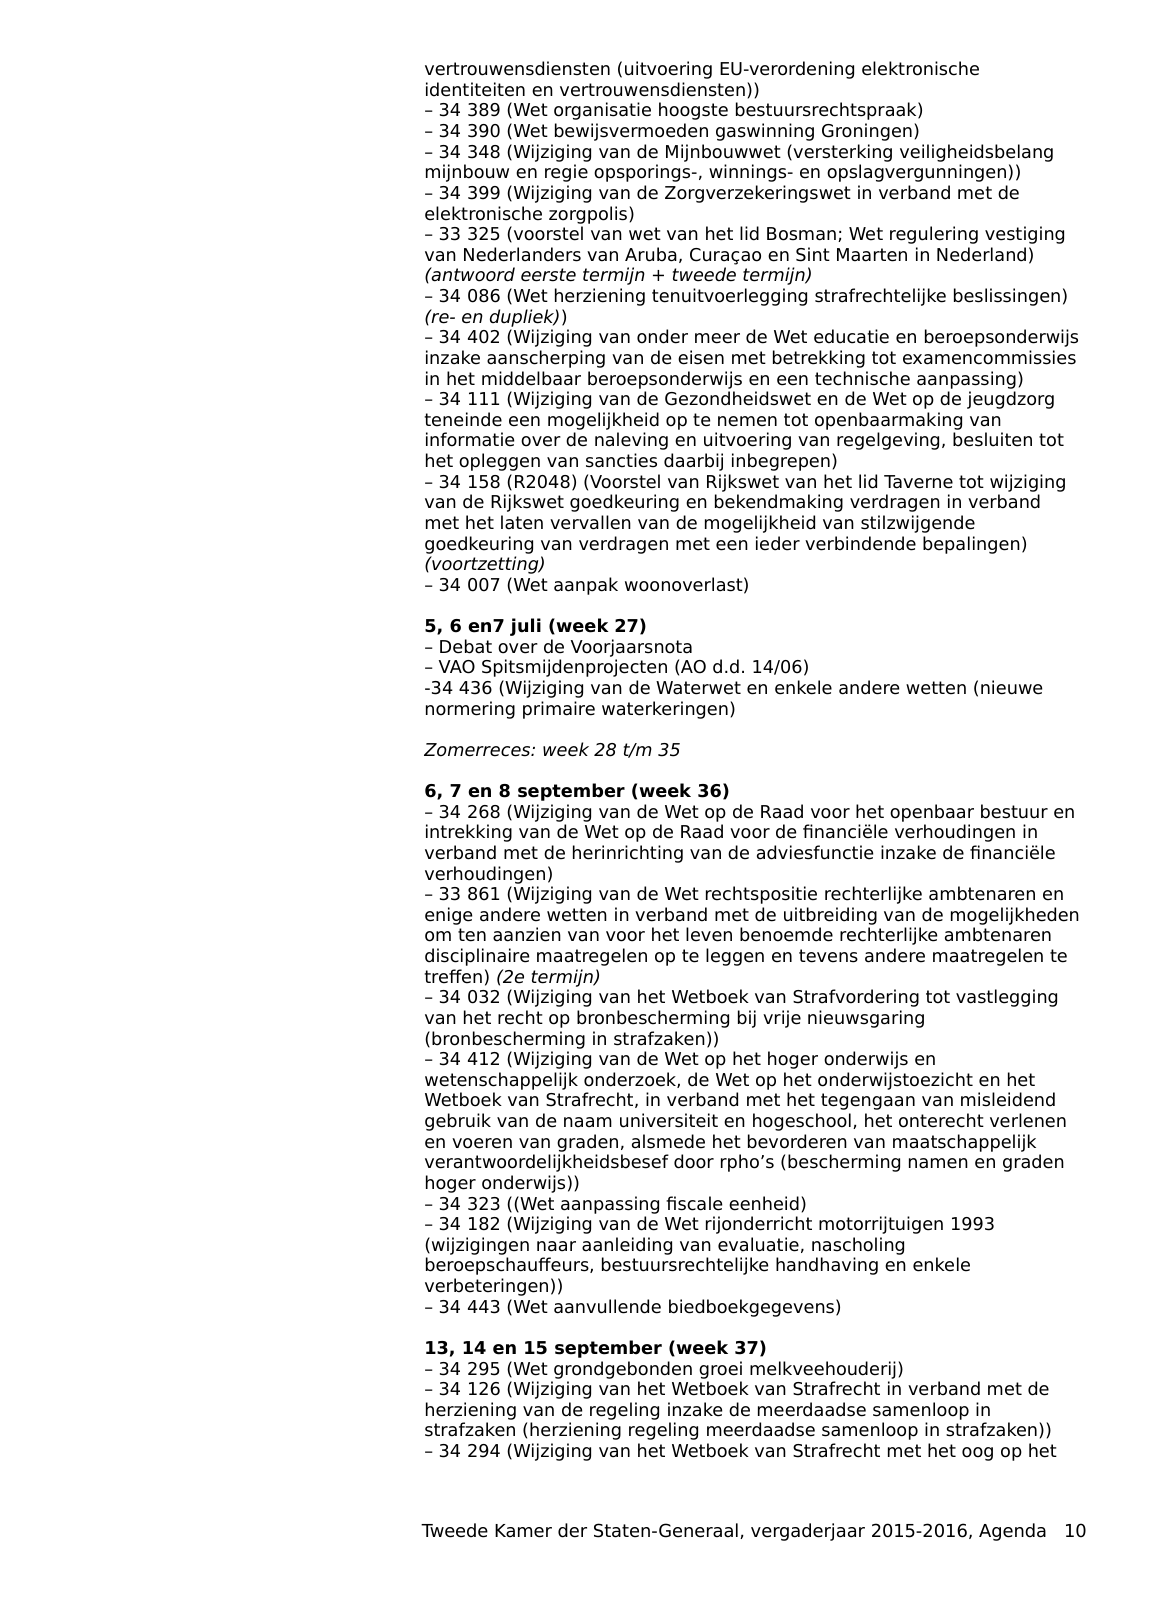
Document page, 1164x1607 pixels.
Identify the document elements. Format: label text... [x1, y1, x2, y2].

table_cell [77, 1194, 401, 1214]
table_cell [401, 987, 418, 1049]
table_cell [418, 719, 1087, 740]
table_cell [401, 1214, 418, 1297]
table_cell [401, 616, 418, 637]
table_cell [401, 327, 418, 389]
table_cell – 34 182 (Wijziging van de Wet rijonderricht motorrijtuigen 1993 (wijzigingen naar aanleiding van evaluatie, nascholing beroepschauffeurs, bestuursrechtelijke handhaving en enkele verbeteringen)) [418, 1214, 1087, 1297]
table_cell [401, 1317, 418, 1338]
table_cell – Debat over de Voorjaarsnota [418, 637, 1087, 657]
table_cell [418, 595, 1087, 616]
table_cell [401, 1194, 418, 1214]
table_cell [77, 100, 401, 121]
table_cell [77, 740, 401, 760]
table_cell [77, 678, 401, 719]
table_cell [401, 657, 418, 678]
table_cell [401, 472, 418, 575]
table_cell [401, 884, 418, 987]
table_cell – 34 294 (Wijziging van het Wetboek van Strafrecht met het oog op het [418, 1441, 1087, 1462]
table_cell [401, 1297, 418, 1317]
table_cell [77, 987, 401, 1049]
table_cell – 34 007 (Wet aanpak woonoverlast) [418, 575, 1087, 595]
table_cell [401, 389, 418, 472]
table_cell – 33 861 (Wijziging van de Wet rechtspositie rechterlijke ambtenaren en enige andere wetten in verband met de uitbreiding van de mogelijkheden om ten aanzien van voor het leven benoemde rechterlijke ambtenaren disciplinaire maatregelen op te leggen en tevens andere maatregelen te treffen) (2e termijn) [418, 884, 1087, 987]
table_cell [77, 224, 401, 286]
table_cell [77, 389, 401, 472]
table_cell [77, 1049, 401, 1193]
table_cell [77, 1297, 401, 1317]
table_cell [401, 100, 418, 121]
table_cell [77, 1317, 401, 1338]
table_cell [77, 327, 401, 389]
table_cell – 34 399 (Wijziging van de Zorgverzekeringswet in verband met de elektronische zorgpolis) [418, 183, 1087, 224]
table_cell [77, 719, 401, 740]
table_cell – 34 295 (Wet grondgebonden groei melkveehouderij) [418, 1359, 1087, 1379]
table_cell [401, 1049, 418, 1193]
table_cell [401, 224, 418, 286]
table_cell [77, 1379, 401, 1441]
table_cell – 33 325 (voorstel van wet van het lid Bosman; Wet regulering vestiging van Nederlanders van Aruba, Curaçao en Sint Maarten in Nederland) (antwoord eerste termijn + tweede termijn) [418, 224, 1087, 286]
table_cell – 34 402 (Wijziging van onder meer de Wet educatie en beroepsonderwijs inzake aanscherping van de eisen met betrekking tot examencommissies in het middelbaar beroepsonderwijs en een technische aanpassing) [418, 327, 1087, 389]
table_cell [418, 760, 1087, 781]
table_cell – 34 086 (Wet herziening tenuitvoerlegging strafrechtelijke beslissingen) (re- en dupliek)) [418, 286, 1087, 327]
table_cell [401, 595, 418, 616]
table_cell [401, 575, 418, 595]
table_cell – 34 443 (Wet aanvullende biedboekgegevens) [418, 1297, 1087, 1317]
table_cell [401, 781, 418, 802]
table_cell [77, 884, 401, 987]
table_cell [77, 286, 401, 327]
table_cell [77, 121, 401, 142]
table_cell – 34 126 (Wijziging van het Wetboek van Strafrecht in verband met de herziening van de regeling inzake de meerdaadse samenloop in strafzaken (herziening regeling meerdaadse samenloop in strafzaken)) [418, 1379, 1087, 1441]
table_cell [77, 1338, 401, 1358]
table_cell [401, 1379, 418, 1441]
table_cell [77, 183, 401, 224]
table_cell 6, 7 en 8 september (week 36) [418, 781, 1087, 802]
table_cell [401, 183, 418, 224]
table_cell [77, 1214, 401, 1297]
table_cell – VAO Spitsmijdenprojecten (AO d.d. 14/06) [418, 657, 1087, 678]
table_cell [401, 637, 418, 657]
table_cell – 34 032 (Wijziging van het Wetboek van Strafvordering tot vastlegging van het recht op bronbescherming bij vrije nieuwsgaring (bronbescherming in strafzaken)) [418, 987, 1087, 1049]
table_cell – 34 390 (Wet bewijsvermoeden gaswinning Groningen) [418, 121, 1087, 142]
table_cell vertrouwensdiensten (uitvoering EU-verordening elektronische identiteiten en vertrouwensdiensten)) [418, 59, 1087, 100]
table_cell – 34 323 ((Wet aanpassing fiscale eenheid) [418, 1194, 1087, 1214]
table_cell [401, 802, 418, 884]
table_cell [77, 616, 401, 637]
table_cell [401, 719, 418, 740]
table_cell Zomerreces: week 28 t/m 35 [418, 740, 1087, 760]
table_cell – 34 111 (Wijziging van de Gezondheidswet en de Wet op de jeugdzorg teneinde een mogelijkheid op te nemen tot openbaarmaking van informatie over de naleving en uitvoering van regelgeving, besluiten tot het opleggen van sancties daarbij inbegrepen) [418, 389, 1087, 472]
table_cell [401, 740, 418, 760]
table_cell [401, 142, 418, 183]
table_cell [77, 781, 401, 802]
table_cell [77, 575, 401, 595]
table_cell – 34 348 (Wijziging van de Mijnbouwwet (versterking veiligheidsbelang mijnbouw en regie opsporings-, winnings- en opslagvergunningen)) [418, 142, 1087, 183]
table_cell [77, 59, 401, 100]
table_cell [418, 1317, 1087, 1338]
table_cell [77, 595, 401, 616]
table_cell [401, 678, 418, 719]
table_cell [77, 657, 401, 678]
table_cell [401, 121, 418, 142]
table_cell [401, 1338, 418, 1358]
table_cell [77, 1441, 401, 1462]
table_cell [77, 760, 401, 781]
table_cell 5, 6 en7 juli (week 27) [418, 616, 1087, 637]
table_cell 13, 14 en 15 september (week 37) [418, 1338, 1087, 1358]
table_cell [77, 637, 401, 657]
table_cell [401, 59, 418, 100]
table_cell – 34 412 (Wijziging van de Wet op het hoger onderwijs en wetenschappelijk onderzoek, de Wet op het onderwijstoezicht en het Wetboek van Strafrecht, in verband met het tegengaan van misleidend gebruik van de naam universiteit en hogeschool, het onterecht verlenen en voeren van graden, alsmede het bevorderen van maatschappelijk verantwoordelijkheidsbesef door rpho’s (bescherming namen en graden hoger onderwijs)) [418, 1049, 1087, 1193]
table_cell [77, 142, 401, 183]
table_cell – 34 268 (Wijziging van de Wet op de Raad voor het openbaar bestuur en intrekking van de Wet op de Raad voor de financiële verhoudingen in verband met de herinrichting van de adviesfunctie inzake de financiële verhoudingen) [418, 802, 1087, 884]
table_cell -34 436 (Wijziging van de Waterwet en enkele andere wetten (nieuwe normering primaire waterkeringen) [418, 678, 1087, 719]
table_cell – 34 389 (Wet organisatie hoogste bestuursrechtspraak) [418, 100, 1087, 121]
table_cell [77, 472, 401, 575]
table_cell [401, 1359, 418, 1379]
table_cell [401, 1441, 418, 1462]
table_cell [77, 802, 401, 884]
table_cell [401, 286, 418, 327]
table_cell [401, 760, 418, 781]
table_cell – 34 158 (R2048) (Voorstel van Rijkswet van het lid Taverne tot wijziging van de Rijkswet goedkeuring en bekendmaking verdragen in verband met het laten vervallen van de mogelijkheid van stilzwijgende goedkeuring van verdragen met een ieder verbindende bepalingen) (voortzetting) [418, 472, 1087, 575]
table_cell [77, 1359, 401, 1379]
